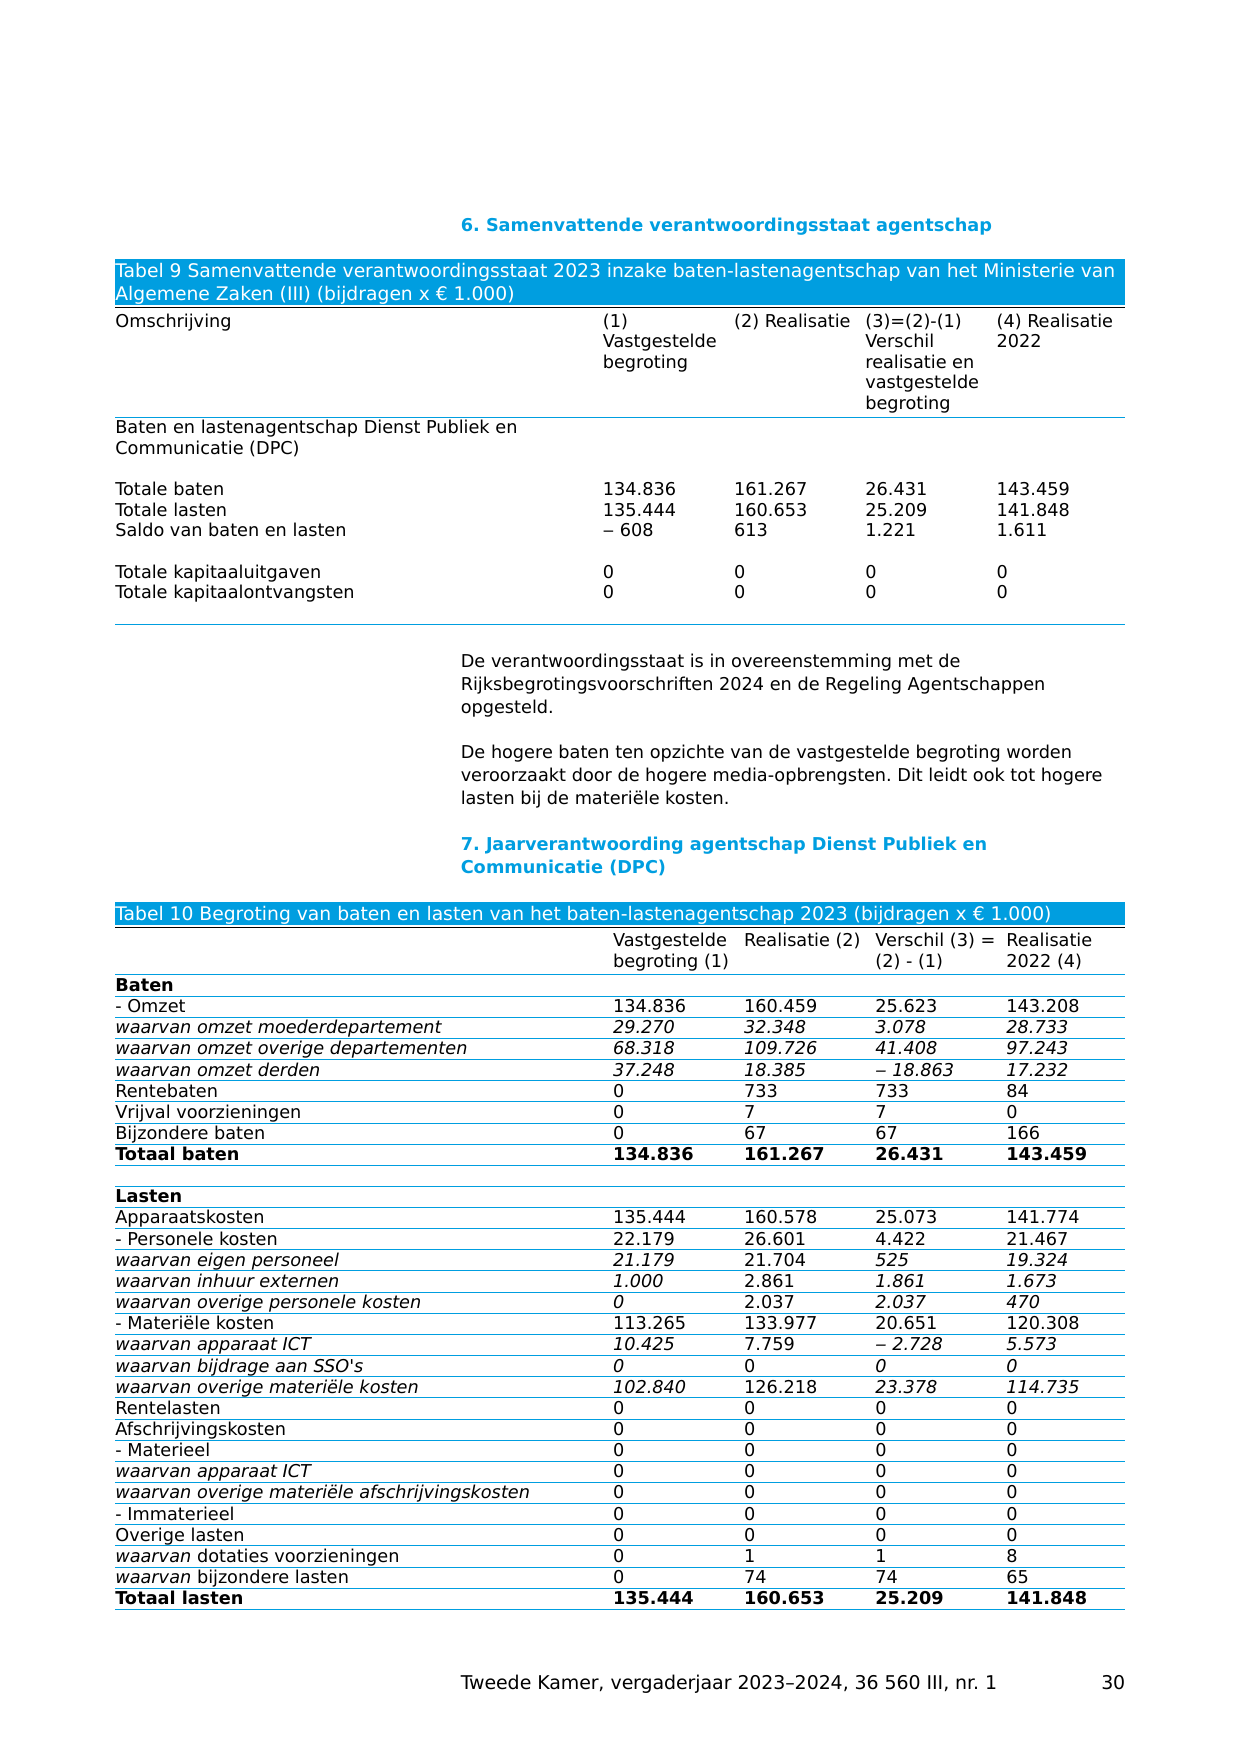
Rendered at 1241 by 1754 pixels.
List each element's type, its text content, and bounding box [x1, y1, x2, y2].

table_cell 1.861 [872, 1271, 1003, 1292]
table_cell 5.573 [1003, 1335, 1125, 1355]
table_cell 1.611 [994, 520, 1125, 541]
table_cell [741, 1166, 872, 1186]
table_cell 25.623 [872, 997, 1003, 1017]
table_cell 109.726 [741, 1039, 872, 1059]
table_cell 0 [600, 562, 731, 582]
table_cell waarvan apparaat ICT [115, 1462, 610, 1482]
table_cell 0 [741, 1504, 872, 1524]
table_cell [994, 459, 1125, 479]
table_cell ‒ 18.863 [872, 1060, 1003, 1080]
table_cell 26.431 [862, 479, 993, 500]
table_cell 134.836 [610, 1145, 741, 1165]
table_cell Totale kapitaalontvangsten [115, 582, 600, 603]
table_cell 0 [872, 1483, 1003, 1503]
table_cell 102.840 [610, 1377, 741, 1397]
title 7. Jaarverantwoording agentschap Dienst Publiek en Communicatie (DPC) [461, 832, 1125, 878]
table_cell 41.408 [872, 1039, 1003, 1059]
table_cell 126.218 [741, 1377, 872, 1397]
table_cell 4.422 [872, 1229, 1003, 1249]
table_cell [600, 418, 731, 458]
table_cell 0 [1003, 1441, 1125, 1461]
table_cell [610, 1166, 741, 1186]
table_cell 0 [741, 1483, 872, 1503]
table_cell Totaal baten [115, 1145, 610, 1165]
table_cell 29.270 [610, 1018, 741, 1038]
table_cell waarvan eigen personeel [115, 1250, 610, 1270]
table_cell waarvan omzet derden [115, 1060, 610, 1080]
table_cell [872, 1187, 1003, 1207]
table_cell [862, 603, 993, 623]
table_cell 67 [872, 1124, 1003, 1143]
table_cell Saldo van baten en lasten [115, 520, 600, 541]
table_cell 613 [731, 520, 862, 541]
table_cell 2.037 [741, 1293, 872, 1313]
table_cell 2.861 [741, 1271, 872, 1292]
table_cell 0 [872, 1441, 1003, 1461]
table_cell 0 [610, 1124, 741, 1143]
table_cell [741, 975, 872, 996]
table_cell 135.444 [610, 1208, 741, 1228]
table_cell 0 [994, 562, 1125, 582]
table_cell 0 [610, 1568, 741, 1588]
table_cell Lasten [115, 1187, 610, 1207]
table_cell 525 [872, 1250, 1003, 1270]
table_cell Totale lasten [115, 500, 600, 520]
table_cell 0 [1003, 1398, 1125, 1418]
table_cell 0 [741, 1462, 872, 1482]
table_cell (2) Realisatie [731, 308, 862, 417]
table_cell 0 [872, 1462, 1003, 1482]
table_cell 37.248 [610, 1060, 741, 1080]
table_cell [872, 975, 1003, 996]
table_cell 0 [741, 1420, 872, 1439]
table_cell 733 [872, 1081, 1003, 1101]
table_cell 0 [862, 582, 993, 603]
table_cell 26.601 [741, 1229, 872, 1249]
table_cell 0 [610, 1081, 741, 1101]
table_cell 0 [741, 1356, 872, 1376]
table_cell [862, 418, 993, 458]
table_cell [115, 1166, 610, 1186]
table_cell 160.578 [741, 1208, 872, 1228]
table_cell waarvan bijdrage aan SSO's [115, 1356, 610, 1376]
table_cell [731, 459, 862, 479]
table_cell waarvan omzet overige departementen [115, 1039, 610, 1059]
table_cell [600, 603, 731, 623]
table_cell 0 [1003, 1504, 1125, 1524]
table_cell (1) Vastgestelde begroting [600, 308, 731, 417]
table_cell [872, 1166, 1003, 1186]
table_cell 113.265 [610, 1314, 741, 1334]
table_cell 25.209 [872, 1589, 1003, 1609]
table_cell 22.179 [610, 1229, 741, 1249]
table_cell 0 [610, 1525, 741, 1545]
table_cell 17.232 [1003, 1060, 1125, 1080]
table_cell 160.459 [741, 997, 872, 1017]
table_cell 0 [1003, 1420, 1125, 1439]
table_cell 0 [1003, 1483, 1125, 1503]
table_cell 143.459 [994, 479, 1125, 500]
table_cell 0 [1003, 1462, 1125, 1482]
table_cell waarvan bijzondere lasten [115, 1568, 610, 1588]
table_cell Vastgestelde begroting (1) [610, 928, 741, 974]
table_cell [741, 1187, 872, 1207]
table_cell 0 [731, 562, 862, 582]
table_cell 0 [610, 1356, 741, 1376]
table_cell Verschil (3) = (2) - (1) [872, 928, 1003, 974]
table_cell Totaal lasten [115, 1589, 610, 1609]
table_cell Totale baten [115, 479, 600, 500]
table_cell [994, 541, 1125, 562]
table_cell 7 [741, 1102, 872, 1122]
table_cell Realisatie 2022 (4) [1003, 928, 1125, 974]
table_cell 74 [872, 1568, 1003, 1588]
table_cell 141.848 [994, 500, 1125, 520]
table_cell 0 [610, 1462, 741, 1482]
table_cell [115, 459, 600, 479]
table_cell Rentebaten [115, 1081, 610, 1101]
table_cell 0 [610, 1483, 741, 1503]
table_cell 0 [610, 1398, 741, 1418]
table_cell 166 [1003, 1124, 1125, 1143]
table_cell [731, 603, 862, 623]
table_cell 0 [1003, 1525, 1125, 1545]
table_cell 0 [1003, 1356, 1125, 1376]
table_cell 2.037 [872, 1293, 1003, 1313]
table_cell 10.425 [610, 1335, 741, 1355]
table_cell waarvan inhuur externen [115, 1271, 610, 1292]
table_cell 160.653 [741, 1589, 872, 1609]
table_cell 141.774 [1003, 1208, 1125, 1228]
table_cell 1.673 [1003, 1271, 1125, 1292]
table_cell Vrijval voorzieningen [115, 1102, 610, 1122]
table_cell 97.243 [1003, 1039, 1125, 1059]
table_cell 0 [610, 1504, 741, 1524]
table_cell 0 [872, 1356, 1003, 1376]
table_cell waarvan overige materiële afschrijvingskosten [115, 1483, 610, 1503]
table_cell Baten en lastenagentschap Dienst Publiek en Communicatie (DPC) [115, 418, 600, 458]
table_cell 0 [741, 1525, 872, 1545]
table_cell 67 [741, 1124, 872, 1143]
table_cell - Personele kosten [115, 1229, 610, 1249]
table_cell 0 [600, 582, 731, 603]
table_cell 0 [862, 562, 993, 582]
table_cell 68.318 [610, 1039, 741, 1059]
table_cell 7 [872, 1102, 1003, 1122]
table_cell 23.378 [872, 1377, 1003, 1397]
table_cell 135.444 [610, 1589, 741, 1609]
table_cell (3)=(2)-(1) Verschil realisatie en vastgestelde begroting [862, 308, 993, 417]
table_cell 18.385 [741, 1060, 872, 1080]
text De verantwoordingsstaat is in overeenstemming met de Rijksbegrotingsvoorschriften 2024 en de Regeling Agentschappen opgesteld. [461, 649, 1125, 718]
table_cell 28.733 [1003, 1018, 1125, 1038]
table_cell waarvan omzet moederdepartement [115, 1018, 610, 1038]
table_cell Baten [115, 975, 610, 996]
table_cell [1003, 1166, 1125, 1186]
table_cell waarvan overige personele kosten [115, 1293, 610, 1313]
title 6. Samenvattende verantwoordingsstaat agentschap [461, 213, 1125, 236]
table_cell - Materieel [115, 1441, 610, 1461]
table_cell 161.267 [731, 479, 862, 500]
table_cell [994, 603, 1125, 623]
table_cell Overige lasten [115, 1525, 610, 1545]
table_cell Totale kapitaaluitgaven [115, 562, 600, 582]
table_cell 470 [1003, 1293, 1125, 1313]
table_cell 133.977 [741, 1314, 872, 1334]
table_cell 114.735 [1003, 1377, 1125, 1397]
table_cell 26.431 [872, 1145, 1003, 1165]
table_cell 0 [610, 1546, 741, 1566]
table_cell - Materiële kosten [115, 1314, 610, 1334]
table_cell 1.000 [610, 1271, 741, 1292]
table_cell 161.267 [741, 1145, 872, 1165]
table_cell 134.836 [610, 997, 741, 1017]
table_cell 0 [741, 1441, 872, 1461]
table_cell [731, 541, 862, 562]
table_cell 160.653 [731, 500, 862, 520]
table_cell 7.759 [741, 1335, 872, 1355]
table_cell 0 [872, 1525, 1003, 1545]
table_cell 0 [994, 582, 1125, 603]
table_cell 20.651 [872, 1314, 1003, 1334]
table_cell waarvan dotaties voorzieningen [115, 1546, 610, 1566]
table_cell 0 [872, 1398, 1003, 1418]
table_cell 0 [741, 1398, 872, 1418]
table_cell 733 [741, 1081, 872, 1101]
table_cell 135.444 [600, 500, 731, 520]
table_cell 0 [610, 1441, 741, 1461]
table_cell [115, 928, 610, 974]
table_cell 21.467 [1003, 1229, 1125, 1249]
table_cell [994, 418, 1125, 458]
table_cell 120.308 [1003, 1314, 1125, 1334]
table_cell 65 [1003, 1568, 1125, 1588]
table_cell 0 [610, 1293, 741, 1313]
table_cell Rentelasten [115, 1398, 610, 1418]
table_cell [1003, 1187, 1125, 1207]
table_cell [862, 459, 993, 479]
table_cell 143.459 [1003, 1145, 1125, 1165]
table_cell 8 [1003, 1546, 1125, 1566]
table_cell (4) Realisatie 2022 [994, 308, 1125, 417]
table_cell 19.324 [1003, 1250, 1125, 1270]
table_cell [1003, 975, 1125, 996]
table_cell ‒ 2.728 [872, 1335, 1003, 1355]
table_cell [610, 975, 741, 996]
table_cell 143.208 [1003, 997, 1125, 1017]
table_cell Omschrijving [115, 308, 600, 417]
table_cell 25.209 [862, 500, 993, 520]
table_cell Apparaatskosten [115, 1208, 610, 1228]
table_cell [731, 418, 862, 458]
table_cell waarvan overige materiële kosten [115, 1377, 610, 1397]
table_cell [115, 541, 600, 562]
table_cell 1 [741, 1546, 872, 1566]
table_cell [115, 603, 600, 623]
table_cell 84 [1003, 1081, 1125, 1101]
table_cell - Omzet [115, 997, 610, 1017]
table_cell 0 [610, 1102, 741, 1122]
table_cell Realisatie (2) [741, 928, 872, 974]
table_cell 25.073 [872, 1208, 1003, 1228]
table_cell waarvan apparaat ICT [115, 1335, 610, 1355]
table_cell 21.179 [610, 1250, 741, 1270]
table_cell 21.704 [741, 1250, 872, 1270]
table_cell Afschrijvingskosten [115, 1420, 610, 1439]
table_cell [600, 541, 731, 562]
table_cell 1.221 [862, 520, 993, 541]
table_cell 0 [731, 582, 862, 603]
table_cell [862, 541, 993, 562]
table_cell 134.836 [600, 479, 731, 500]
table_cell 1 [872, 1546, 1003, 1566]
table_cell 0 [1003, 1102, 1125, 1122]
table_cell ‒ 608 [600, 520, 731, 541]
table_cell 0 [872, 1420, 1003, 1439]
table_cell [610, 1187, 741, 1207]
table_cell [600, 459, 731, 479]
table_cell 74 [741, 1568, 872, 1588]
table_cell 141.848 [1003, 1589, 1125, 1609]
table_cell 3.078 [872, 1018, 1003, 1038]
table_cell 0 [610, 1420, 741, 1439]
table_cell 32.348 [741, 1018, 872, 1038]
table_cell Bijzondere baten [115, 1124, 610, 1143]
table_cell - Immaterieel [115, 1504, 610, 1524]
text De hogere baten ten opzichte van de vastgestelde begroting worden veroorzaakt door de hogere media-opbrengsten. Dit leidt ook tot hogere lasten bij de materiële kosten. [461, 741, 1125, 809]
table_cell 0 [872, 1504, 1003, 1524]
